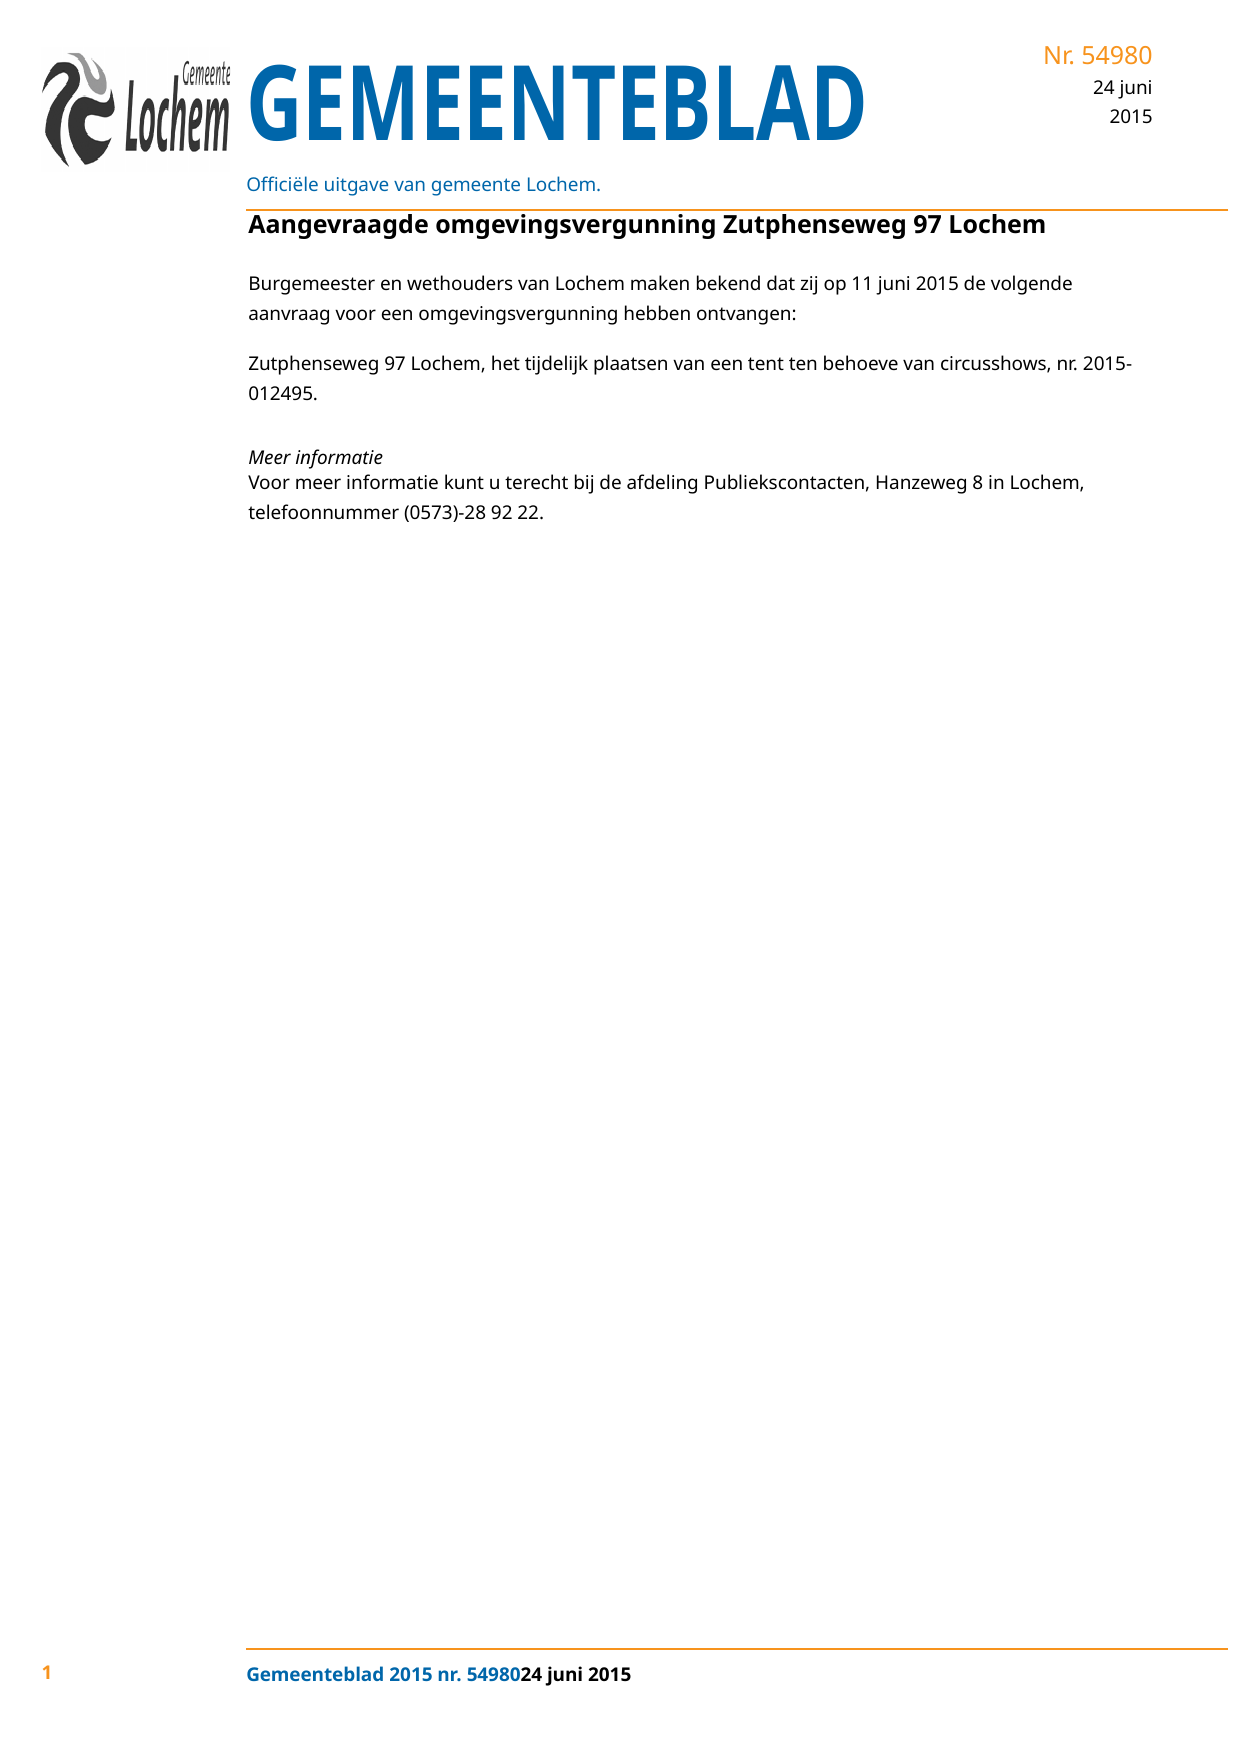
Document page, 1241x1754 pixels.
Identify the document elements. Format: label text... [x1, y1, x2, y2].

text Zutphenseweg 97 Lochem, het tijdelijk plaatsen van een tent ten behoeve van circusshows, nr. 2015-012495. [248, 350, 1152, 406]
text Voor meer informatie kunt u terecht bij de afdeling Publiekscontacten, Hanzeweg 8 in Lochem, telefoonnummer (0573)-28 92 22. [248, 469, 1152, 525]
text Burgemeester en wethouders van Lochem maken bekend dat zij op 11 juni 2015 de volgende aanvraag voor een omgevingsvergunning hebben ontvangen: [248, 270, 1152, 326]
text Aangevraagde omgevingsvergunning Zutphenseweg 97 Lochem [248, 211, 1152, 241]
picture [41, 47, 231, 172]
text Meer informatie [248, 444, 1152, 469]
